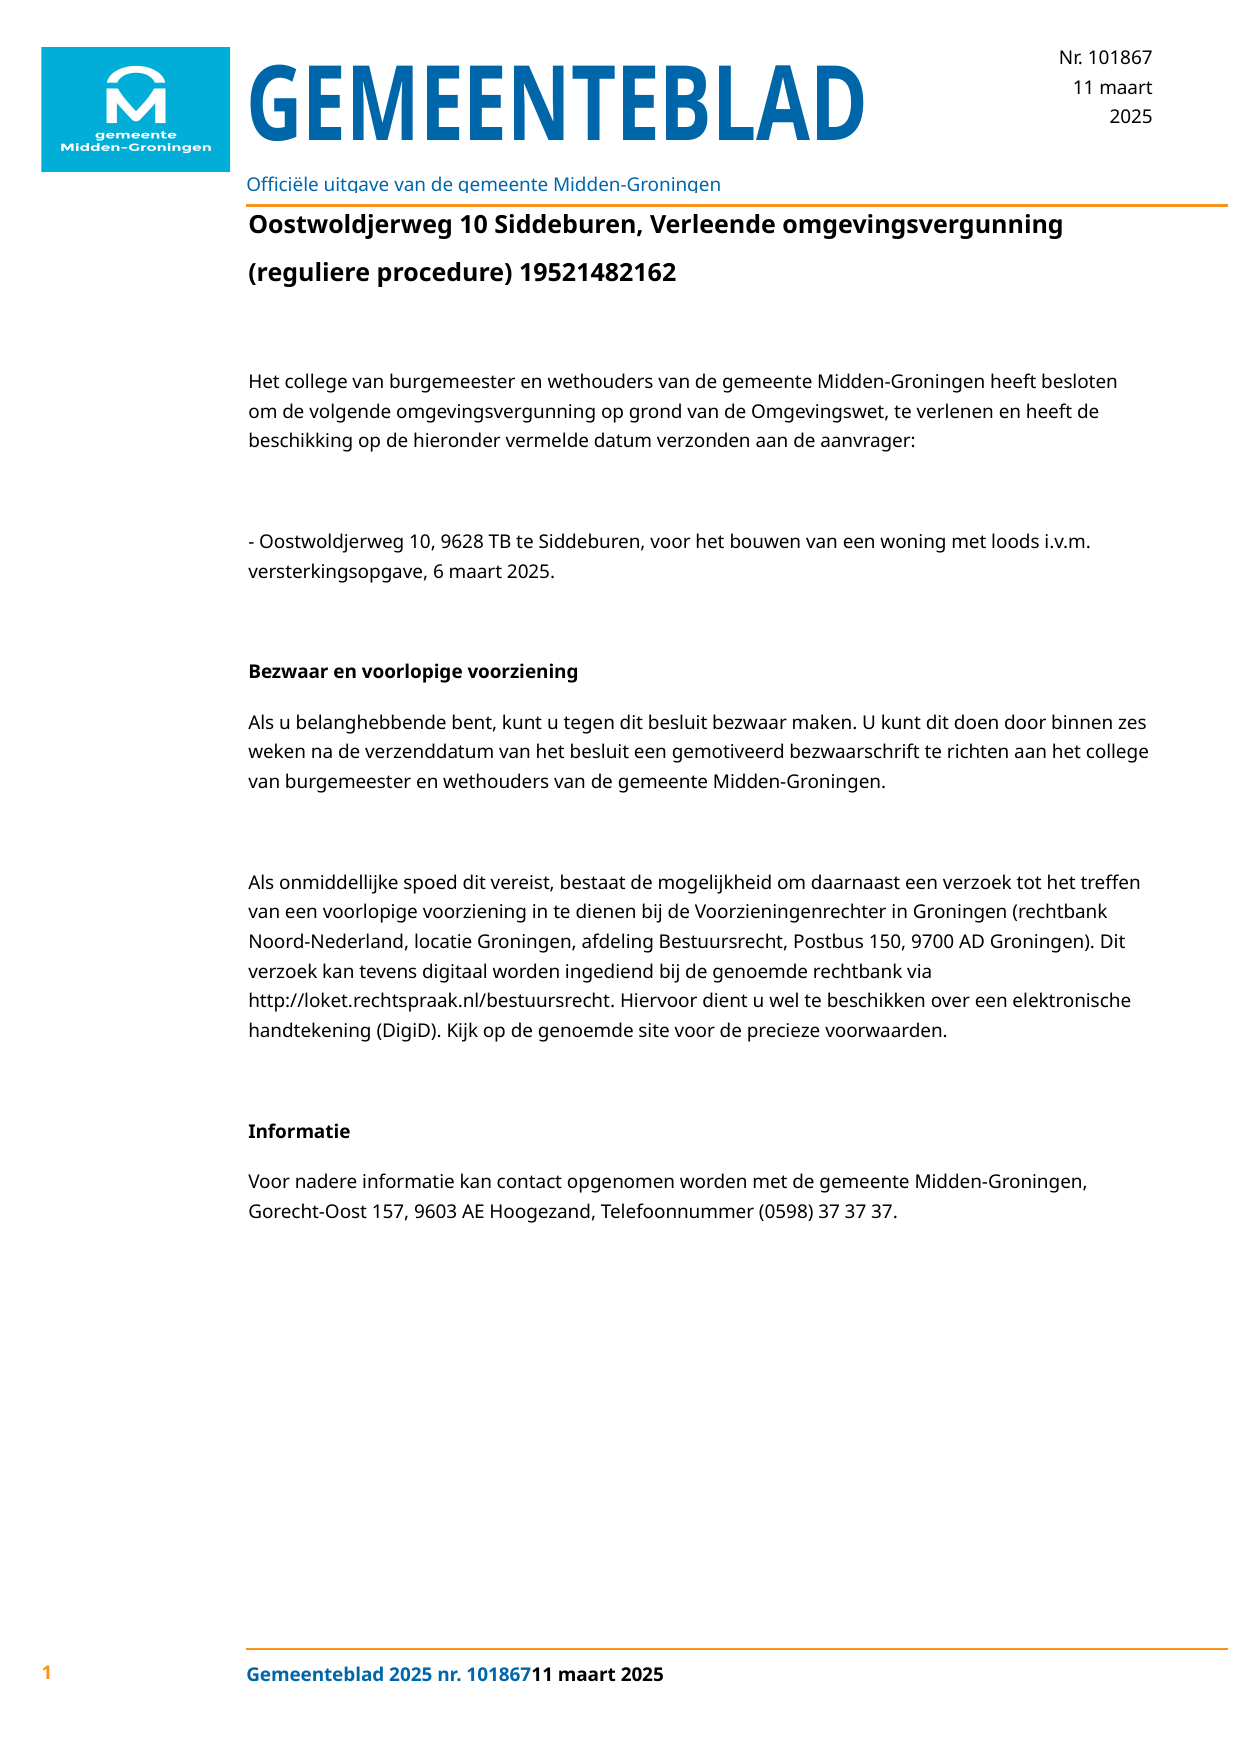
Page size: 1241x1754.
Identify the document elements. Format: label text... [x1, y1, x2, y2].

text Als u belanghebbende bent, kunt u tegen dit besluit bezwaar maken. U kunt dit doen door binnen zes weken na de verzenddatum van het besluit een gemotiveerd bezwaarschrift te richten aan het college van burgemeester en wethouders van de gemeente Midden-Groningen. [248, 709, 1152, 794]
text Het college van burgemeester en wethouders van de gemeente Midden-Groningen heeft besloten om de volgende omgevingsvergunning op grond van de Omgevingswet, te verlenen en heeft de beschikking op de hieronder vermelde datum verzonden aan de aanvrager: [248, 368, 1152, 453]
text Als onmiddellijke spoed dit vereist, bestaat de mogelijkheid om daarnaast een verzoek tot het treffen van een voorlopige voorziening in te dienen bij de Voorzieningenrechter in Groningen (rechtbank Noord-Nederland, locatie Groningen, afdeling Bestuursrecht, Postbus 150, 9700 AD Groningen). Dit verzoek kan tevens digitaal worden ingediend bij de genoemde rechtbank via http://loket.rechtspraak.nl/bestuursrecht. Hiervoor dient u wel te beschikken over een elektronische handtekening (DigiD). Kijk op de genoemde site voor de precieze voorwaarden. [248, 869, 1152, 1043]
picture [184, 146, 190, 153]
text Bezwaar en voorlopige voorziening [248, 659, 1152, 684]
text Oostwoldjerweg 10 Siddeburen, Verleende omgevingsvergunning (reguliere procedure) 19521482162 [248, 207, 1152, 288]
text Informatie [248, 1118, 1152, 1144]
text - Oostwoldjerweg 10, 9628 TB te Siddeburen, voor het bouwen van een woning met loods i.v.m. versterkingsopgave, 6 maart 2025. [248, 528, 1152, 584]
picture [107, 89, 165, 122]
picture [108, 66, 164, 82]
text Voor nadere informatie kan contact opgenomen worden met de gemeente Midden-Groningen, Gorecht-Oost 157, 9603 AE Hoogezand, Telefoonnummer (0598) 37 37 37. [248, 1168, 1152, 1224]
